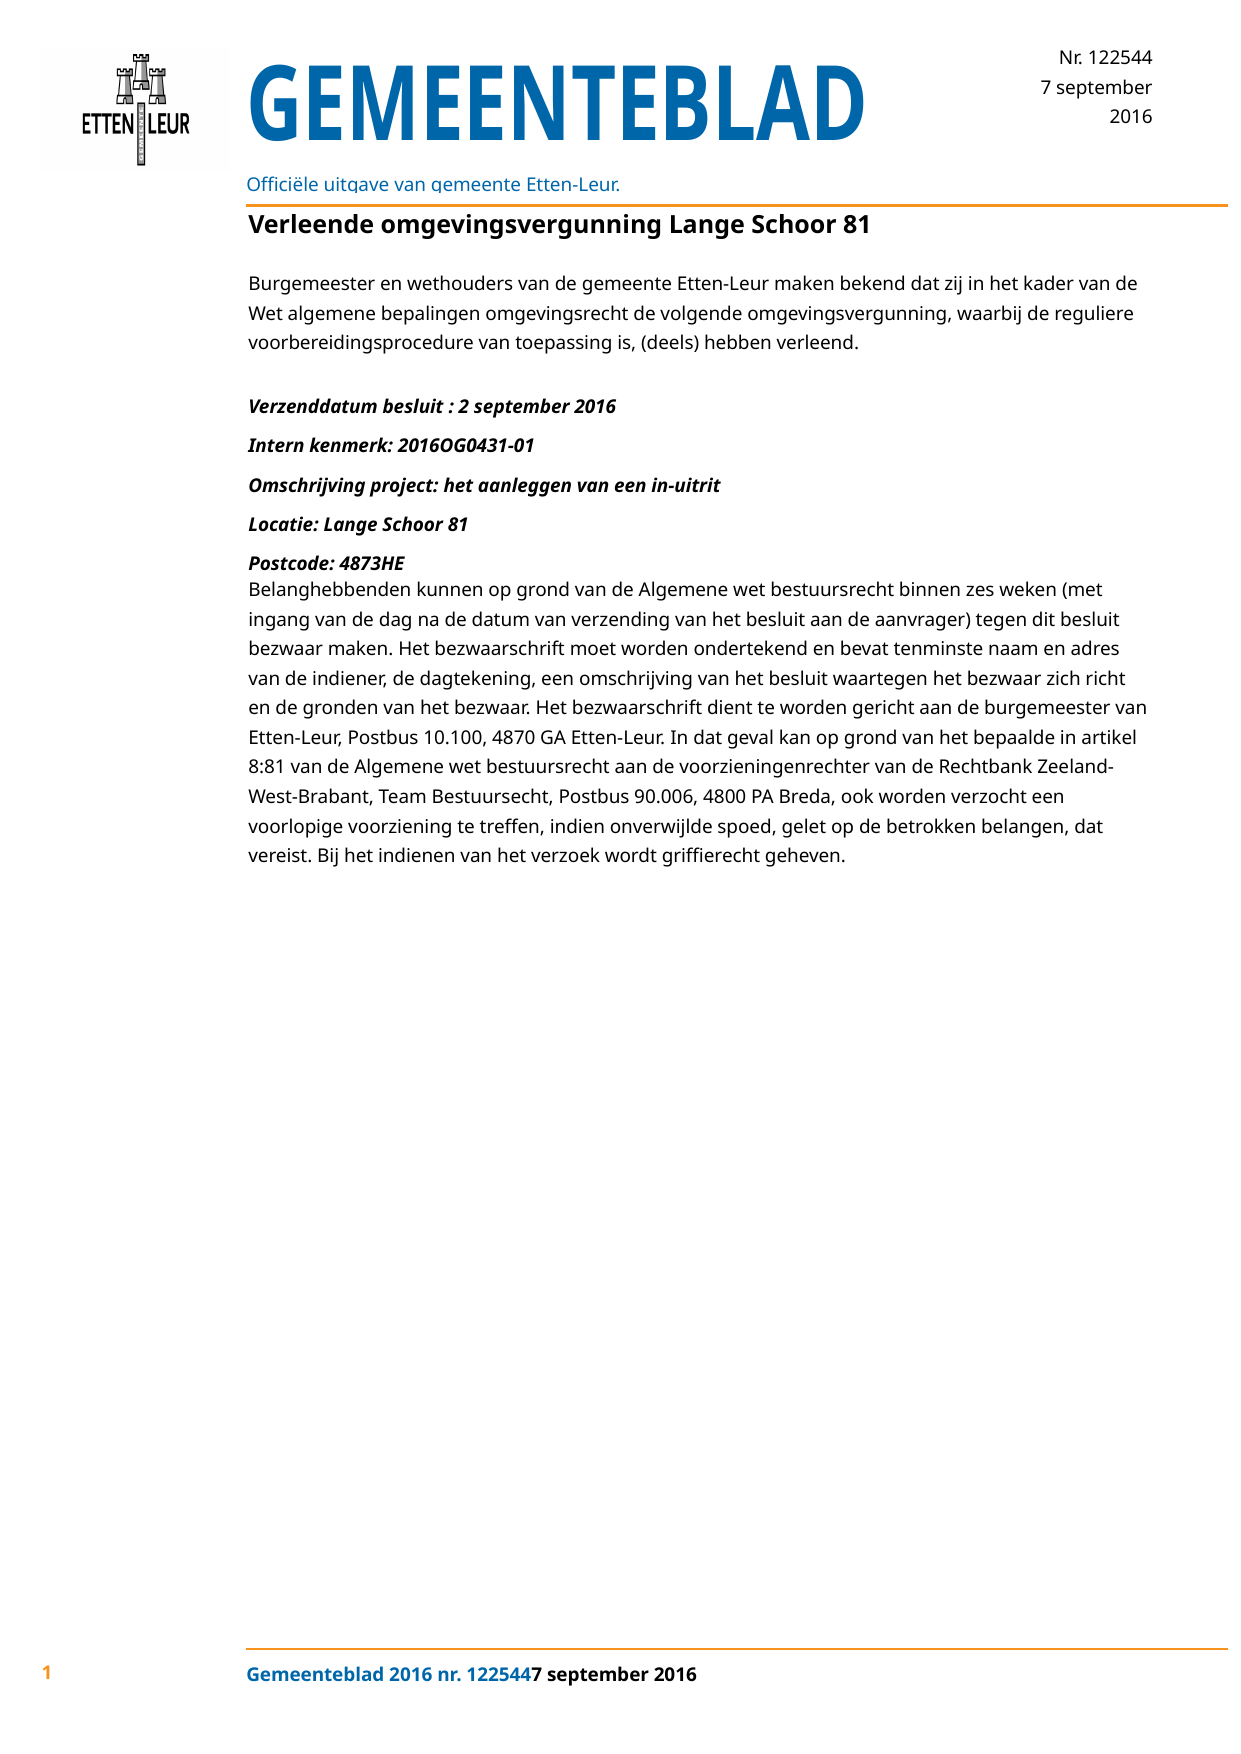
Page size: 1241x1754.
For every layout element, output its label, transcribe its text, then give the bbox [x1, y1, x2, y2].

text Omschrijving project: het aanleggen van een in-uitrit [248, 472, 1152, 498]
text Burgemeester en wethouders van de gemeente Etten-Leur maken bekend dat zij in het kader van de Wet algemene bepalingen omgevingsrecht de volgende omgevingsvergunning, waarbij de reguliere voorbereidingsprocedure van toepassing is, (deels) hebben verleend. [248, 270, 1152, 355]
text Belanghebbenden kunnen op grond van de Algemene wet bestuursrecht binnen zes weken (met ingang van de dag na de datum van verzending van het besluit aan de aanvrager) tegen dit besluit bezwaar maken. Het bezwaarschrift moet worden ondertekend en bevat tenminste naam en adres van de indiener, de dagtekening, een omschrijving van het besluit waartegen het bezwaar zich richt en de gronden van het bezwaar. Het bezwaarschrift dient te worden gericht aan de burgemeester van Etten-Leur, Postbus 10.100, 4870 GA Etten-Leur. In dat geval kan op grond van het bepaalde in artikel 8:81 van de Algemene wet bestuursrecht aan de voorzieningenrechter van de Rechtbank Zeeland-West-Brabant, Team Bestuursecht, Postbus 90.006, 4800 PA Breda, ook worden verzocht een voorlopige voorziening te treffen, indien onverwijlde spoed, gelet op de betrokken belangen, dat vereist. Bij het indienen van het verzoek wordt griffierecht geheven. [248, 576, 1152, 868]
text Verleende omgevingsvergunning Lange Schoor 81 [248, 207, 1152, 241]
picture [41, 47, 231, 172]
text Intern kenmerk: 2016OG0431-01 [248, 433, 1152, 458]
text Verzenddatum besluit : 2 september 2016 [248, 393, 1152, 419]
text Locatie: Lange Schoor 81 [248, 511, 1152, 537]
text Postcode: 4873HE [248, 551, 1152, 576]
